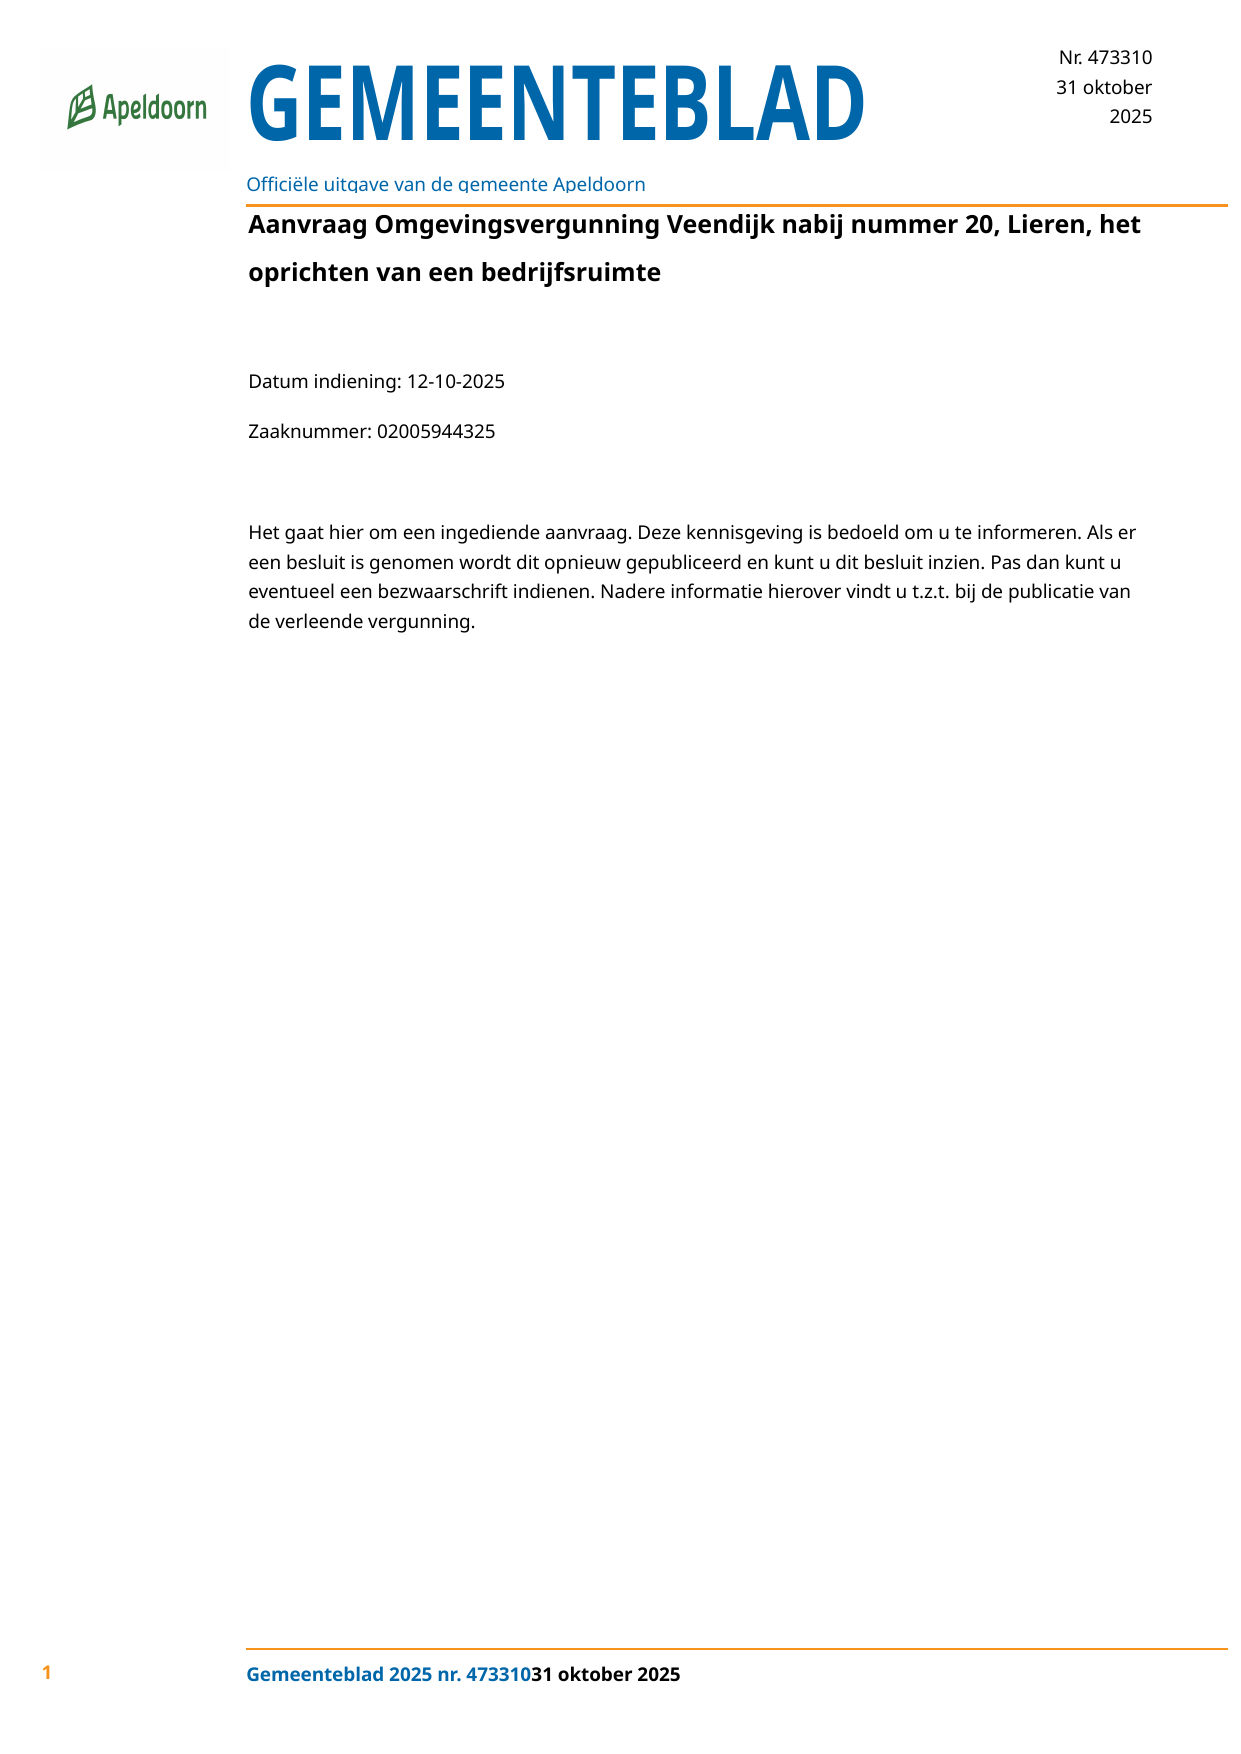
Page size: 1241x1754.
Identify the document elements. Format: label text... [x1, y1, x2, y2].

text Zaaknummer: 02005944325 [248, 419, 1152, 444]
picture [41, 47, 231, 172]
text Het gaat hier om een ingediende aanvraag. Deze kennisgeving is bedoeld om u te informeren. Als er een besluit is genomen wordt dit opnieuw gepubliceerd en kunt u dit besluit inzien. Pas dan kunt u eventueel een bezwaarschrift indienen. Nadere informatie hierover vindt u t.z.t. bij de publicatie van de verleende vergunning. [248, 519, 1152, 634]
text Aanvraag Omgevingsvergunning Veendijk nabij nummer 20, Lieren, het oprichten van een bedrijfsruimte [248, 207, 1152, 288]
text Datum indiening: 12-10-2025 [248, 368, 1152, 394]
